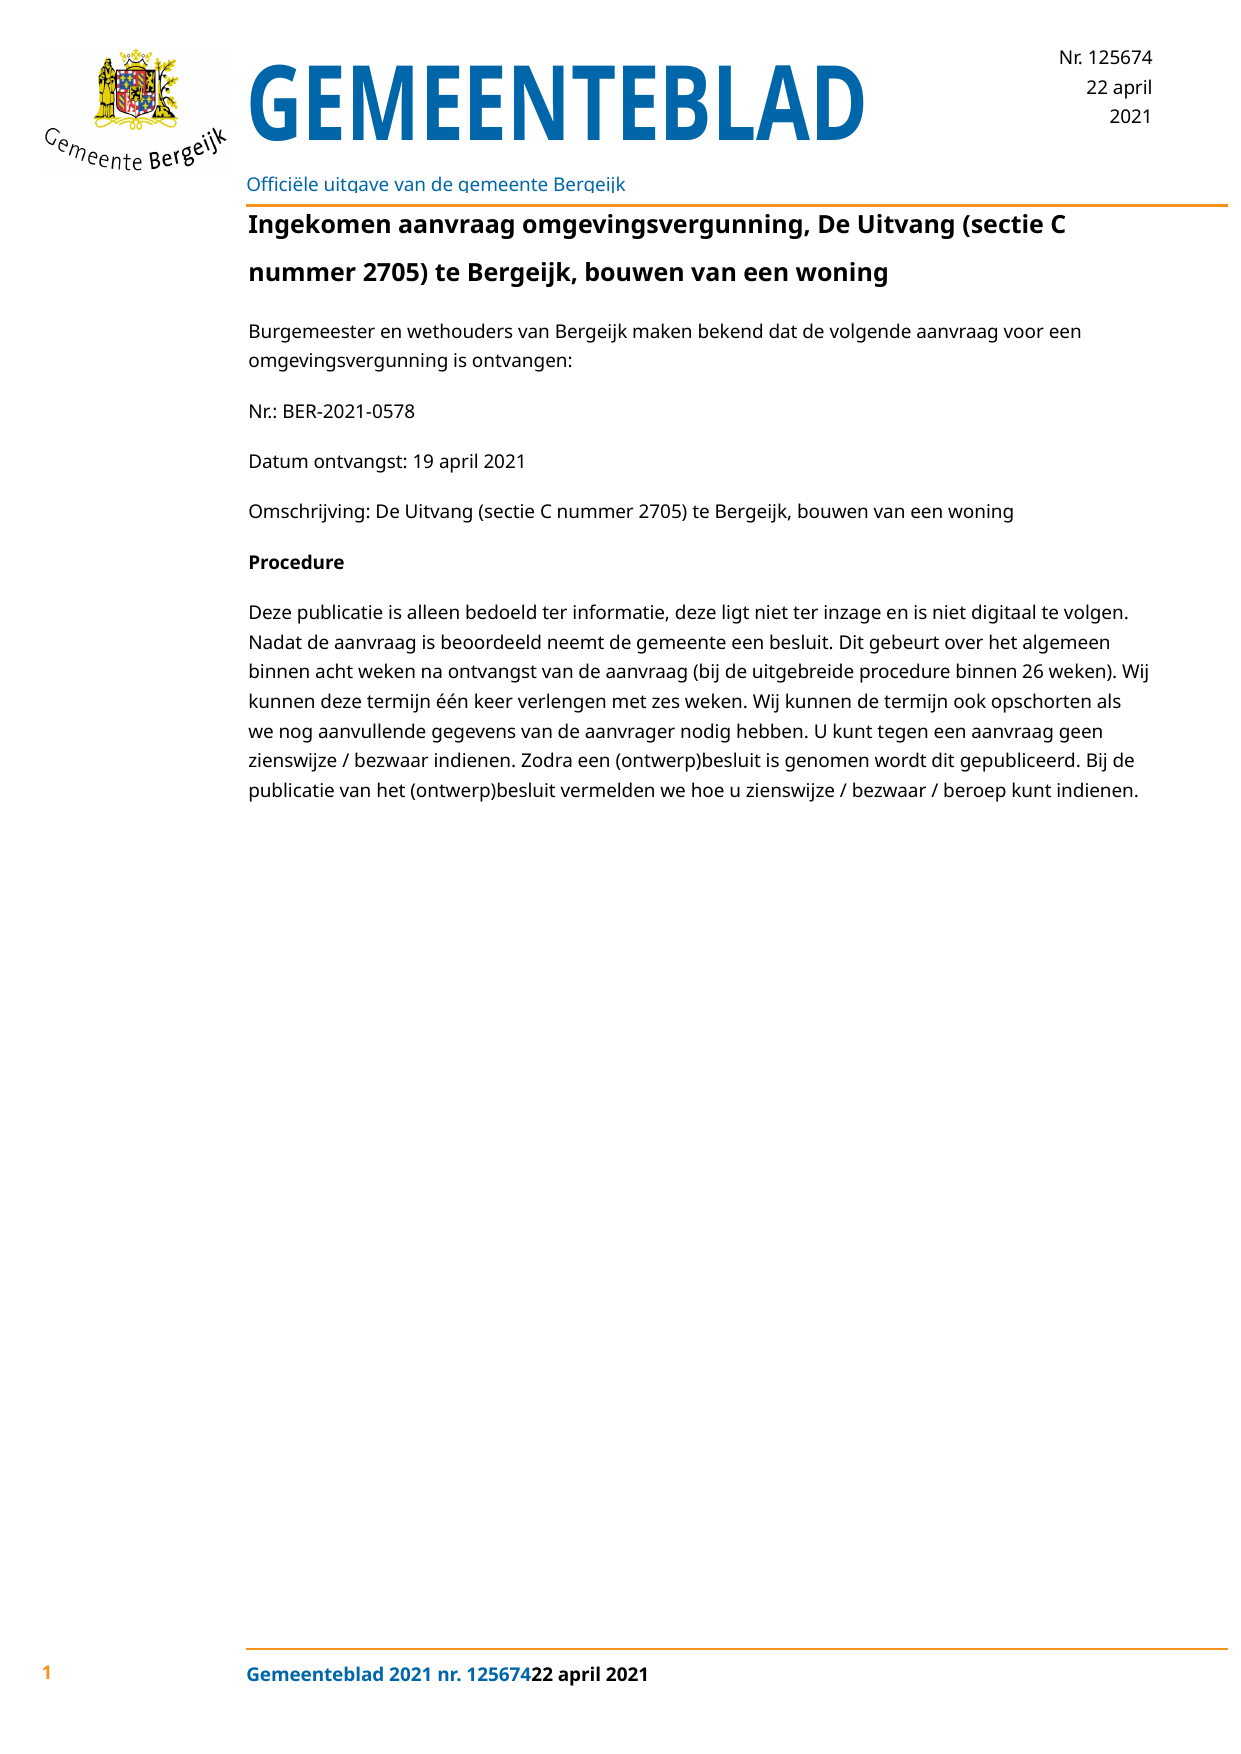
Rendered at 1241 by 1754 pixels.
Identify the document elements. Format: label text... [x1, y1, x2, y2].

text Burgemeester en wethouders van Bergeijk maken bekend dat de volgende aanvraag voor een omgevingsvergunning is ontvangen: [248, 318, 1152, 373]
text Nr.: BER-2021-0578 [248, 398, 1152, 424]
text Datum ontvangst: 19 april 2021 [248, 448, 1152, 474]
text Procedure [248, 549, 1152, 575]
text Deze publicatie is alleen bedoeld ter informatie, deze ligt niet ter inzage en is niet digitaal te volgen. Nadat de aanvraag is beoordeeld neemt de gemeente een besluit. Dit gebeurt over het algemeen binnen acht weken na ontvangst van de aanvraag (bij de uitgebreide procedure binnen 26 weken). Wij kunnen deze termijn één keer verlengen met zes weken. Wij kunnen de termijn ook opschorten als we nog aanvullende gegevens van de aanvrager nodig hebben. U kunt tegen een aanvraag geen zienswijze / bezwaar indienen. Zodra een (ontwerp)besluit is genomen wordt dit gepubliceerd. Bij de publicatie van het (ontwerp)besluit vermelden we hoe u zienswijze / bezwaar / beroep kunt indienen. [248, 599, 1152, 803]
text Omschrijving: De Uitvang (sectie C nummer 2705) te Bergeijk, bouwen van een woning [248, 499, 1152, 524]
text Ingekomen aanvraag omgevingsvergunning, De Uitvang (sectie C nummer 2705) te Bergeijk, bouwen van een woning [248, 207, 1152, 288]
picture [41, 47, 231, 172]
